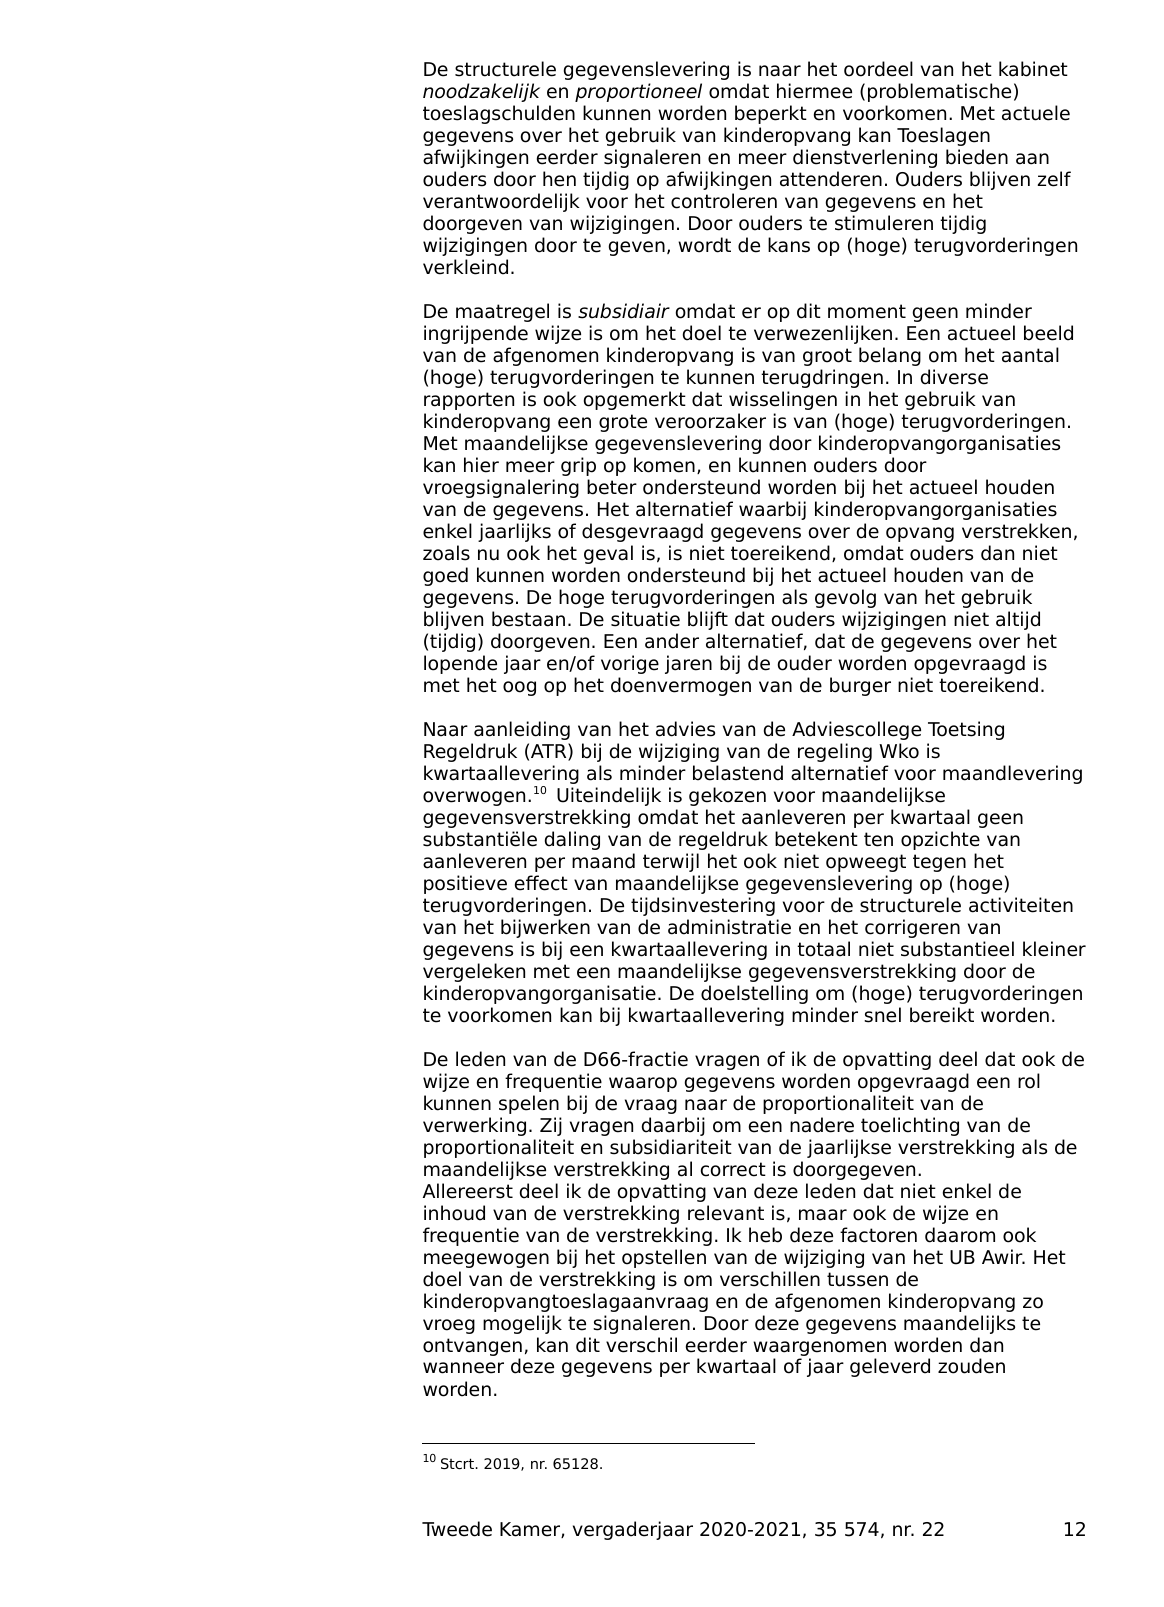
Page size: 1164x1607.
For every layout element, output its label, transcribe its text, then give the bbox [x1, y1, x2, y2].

text De structurele gegevenslevering is naar het oordeel van het kabinet noodzakelijk en proportioneel omdat hiermee (problematische) toeslagschulden kunnen worden beperkt en voorkomen. Met actuele gegevens over het gebruik van kinderopvang kan Toeslagen afwijkingen eerder signaleren en meer dienstverlening bieden aan ouders door hen tijdig op afwijkingen attenderen. Ouders blijven zelf verantwoordelijk voor het controleren van gegevens en het doorgeven van wijzigingen. Door ouders te stimuleren tijdig wijzigingen door te geven, wordt de kans op (hoge) terugvorderingen verkleind. [422, 59, 1087, 279]
text Allereerst deel ik de opvatting van deze leden dat niet enkel de inhoud van de verstrekking relevant is, maar ook de wijze en frequentie van de verstrekking. Ik heb deze factoren daarom ook meegewogen bij het opstellen van de wijziging van het UB Awir. Het doel van de verstrekking is om verschillen tussen de kinderopvangtoeslagaanvraag en de afgenomen kinderopvang zo vroeg mogelijk te signaleren. Door deze gegevens maandelijks te ontvangen, kan dit verschil eerder waargenomen worden dan wanneer deze gegevens per kwartaal of jaar geleverd zouden worden. [422, 1181, 1087, 1400]
text Naar aanleiding van het advies van de Adviescollege Toetsing Regeldruk (ATR) bij de wijziging van de regeling Wko is kwartaallevering als minder belastend alternatief voor maandlevering overwogen. Uiteindelijk is gekozen voor maandelijkse gegevensverstrekking omdat het aanleveren per kwartaal geen substantiële daling van de regeldruk betekent ten opzichte van aanleveren per maand terwijl het ook niet opweegt tegen het positieve effect van maandelijkse gegevenslevering op (hoge) terugvorderingen. De tijdsinvestering voor de structurele activiteiten van het bijwerken van de administratie en het corrigeren van gegevens is bij een kwartaallevering in totaal niet substantieel kleiner vergeleken met een maandelijkse gegevensverstrekking door de kinderopvangorganisatie. De doelstelling om (hoge) terugvorderingen te voorkomen kan bij kwartaallevering minder snel bereikt worden. [422, 719, 1087, 1027]
text De maatregel is subsidiair omdat er op dit moment geen minder ingrijpende wijze is om het doel te verwezenlijken. Een actueel beeld van de afgenomen kinderopvang is van groot belang om het aantal (hoge) terugvorderingen te kunnen terugdringen. In diverse rapporten is ook opgemerkt dat wisselingen in het gebruik van kinderopvang een grote veroorzaker is van (hoge) terugvorderingen. Met maandelijkse gegevenslevering door kinderopvangorganisaties kan hier meer grip op komen, en kunnen ouders door vroegsignalering beter ondersteund worden bij het actueel houden van de gegevens. Het alternatief waarbij kinderopvangorganisaties enkel jaarlijks of desgevraagd gegevens over de opvang verstrekken, zoals nu ook het geval is, is niet toereikend, omdat ouders dan niet goed kunnen worden ondersteund bij het actueel houden van de gegevens. De hoge terugvorderingen als gevolg van het gebruik blijven bestaan. De situatie blijft dat ouders wijzigingen niet altijd (tijdig) doorgeven. Een ander alternatief, dat de gegevens over het lopende jaar en/of vorige jaren bij de ouder worden opgevraagd is met het oog op het doenvermogen van de burger niet toereikend. [422, 301, 1087, 697]
text De leden van de D66-fractie vragen of ik de opvatting deel dat ook de wijze en frequentie waarop gegevens worden opgevraagd een rol kunnen spelen bij de vraag naar de proportionaliteit van de verwerking. Zij vragen daarbij om een nadere toelichting van de proportionaliteit en subsidiariteit van de jaarlijkse verstrekking als de maandelijkse verstrekking al correct is doorgegeven. [422, 1049, 1087, 1181]
text Stcrt. 2019, nr. 65128. [422, 1452, 1087, 1474]
